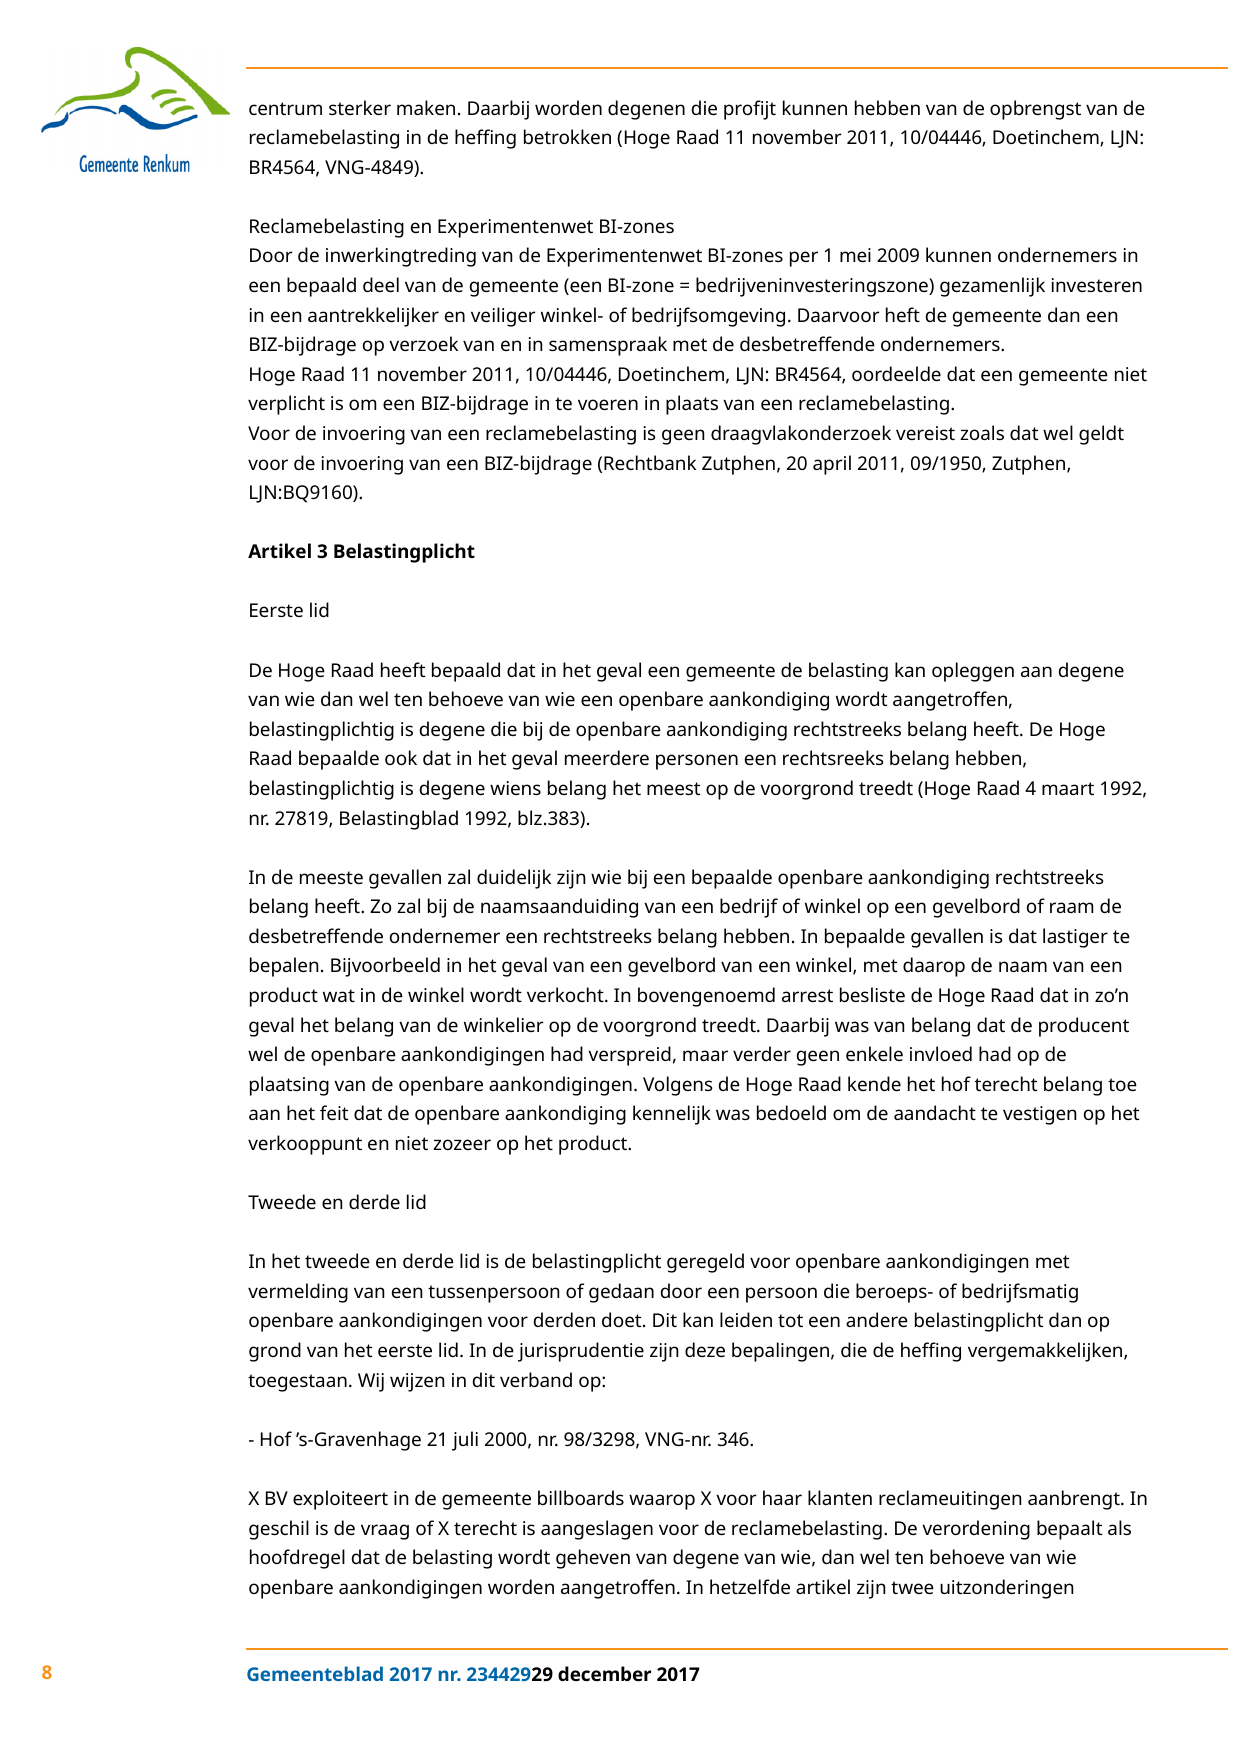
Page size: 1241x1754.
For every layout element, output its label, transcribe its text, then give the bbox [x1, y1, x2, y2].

text - Hof ’s-Gravenhage 21 juli 2000, nr. 98/3298, VNG-nr. 346. [248, 1426, 1152, 1452]
text De Hoge Raad heeft bepaald dat in het geval een gemeente de belasting kan opleggen aan degene van wie dan wel ten behoeve van wie een openbare aankondiging wordt aangetroffen, belastingplichtig is degene die bij de openbare aankondiging rechtstreeks belang heeft. De Hoge Raad bepaalde ook dat in het geval meerdere personen een rechtsreeks belang hebben, belastingplichtig is degene wiens belang het meest op de voorgrond treedt (Hoge Raad 4 maart 1992, nr. 27819, Belastingblad 1992, blz.383). [248, 657, 1152, 831]
text Hoge Raad 11 november 2011, 10/04446, Doetinchem, LJN: BR4564, oordeelde dat een gemeente niet verplicht is om een BIZ-bijdrage in te voeren in plaats van een reclamebelasting. [248, 361, 1152, 416]
text Artikel 3 Belastingplicht [248, 538, 1152, 564]
text Tweede en derde lid [248, 1189, 1152, 1215]
text Eerste lid [248, 598, 1152, 623]
text centrum sterker maken. Daarbij worden degenen die profijt kunnen hebben van de opbrengst van de reclamebelasting in de heffing betrokken (Hoge Raad 11 november 2011, 10/04446, Doetinchem, LJN: BR4564, VNG-4849). [248, 95, 1152, 180]
text In het tweede en derde lid is de belastingplicht geregeld voor openbare aankondigingen met vermelding van een tussenpersoon of gedaan door een persoon die beroeps- of bedrijfsmatig openbare aankondigingen voor derden doet. Dit kan leiden tot een andere belastingplicht dan op grond van het eerste lid. In de jurisprudentie zijn deze bepalingen, die de heffing vergemakkelijken, toegestaan. Wij wijzen in dit verband op: [248, 1248, 1152, 1393]
picture [41, 47, 231, 172]
text Door de inwerkingtreding van de Experimentenwet BI-zones per 1 mei 2009 kunnen ondernemers in een bepaald deel van de gemeente (een BI-zone = bedrijveninvesteringszone) gezamenlijk investeren in een aantrekkelijker en veiliger winkel- of bedrijfsomgeving. Daarvoor heft de gemeente dan een BIZ-bijdrage op verzoek van en in samenspraak met de desbetreffende ondernemers. [248, 243, 1152, 357]
text X BV exploiteert in de gemeente billboards waarop X voor haar klanten reclameuitingen aanbrengt. In geschil is de vraag of X terecht is aangeslagen voor de reclamebelasting. De verordening bepaalt als hoofdregel dat de belasting wordt geheven van degene van wie, dan wel ten behoeve van wie openbare aankondigingen worden aangetroffen. In hetzelfde artikel zijn twee uitzonderingen [248, 1485, 1152, 1600]
text In de meeste gevallen zal duidelijk zijn wie bij een bepaalde openbare aankondiging rechtstreeks belang heeft. Zo zal bij de naamsaanduiding van een bedrijf of winkel op een gevelbord of raam de desbetreffende ondernemer een rechtstreeks belang hebben. In bepaalde gevallen is dat lastiger te bepalen. Bijvoorbeeld in het geval van een gevelbord van een winkel, met daarop de naam van een product wat in de winkel wordt verkocht. In bovengenoemd arrest besliste de Hoge Raad dat in zo’n geval het belang van de winkelier op de voorgrond treedt. Daarbij was van belang dat de producent wel de openbare aankondigingen had verspreid, maar verder geen enkele invloed had op de plaatsing van de openbare aankondigingen. Volgens de Hoge Raad kende het hof terecht belang toe aan het feit dat de openbare aankondiging kennelijk was bedoeld om de aandacht te vestigen op het verkooppunt en niet zozeer op het product. [248, 864, 1152, 1156]
text Reclamebelasting en Experimentenwet BI-zones [248, 213, 1152, 239]
text Voor de invoering van een reclamebelasting is geen draagvlakonderzoek vereist zoals dat wel geldt voor de invoering van een BIZ-bijdrage (Rechtbank Zutphen, 20 april 2011, 09/1950, Zutphen, LJN:BQ9160). [248, 420, 1152, 505]
